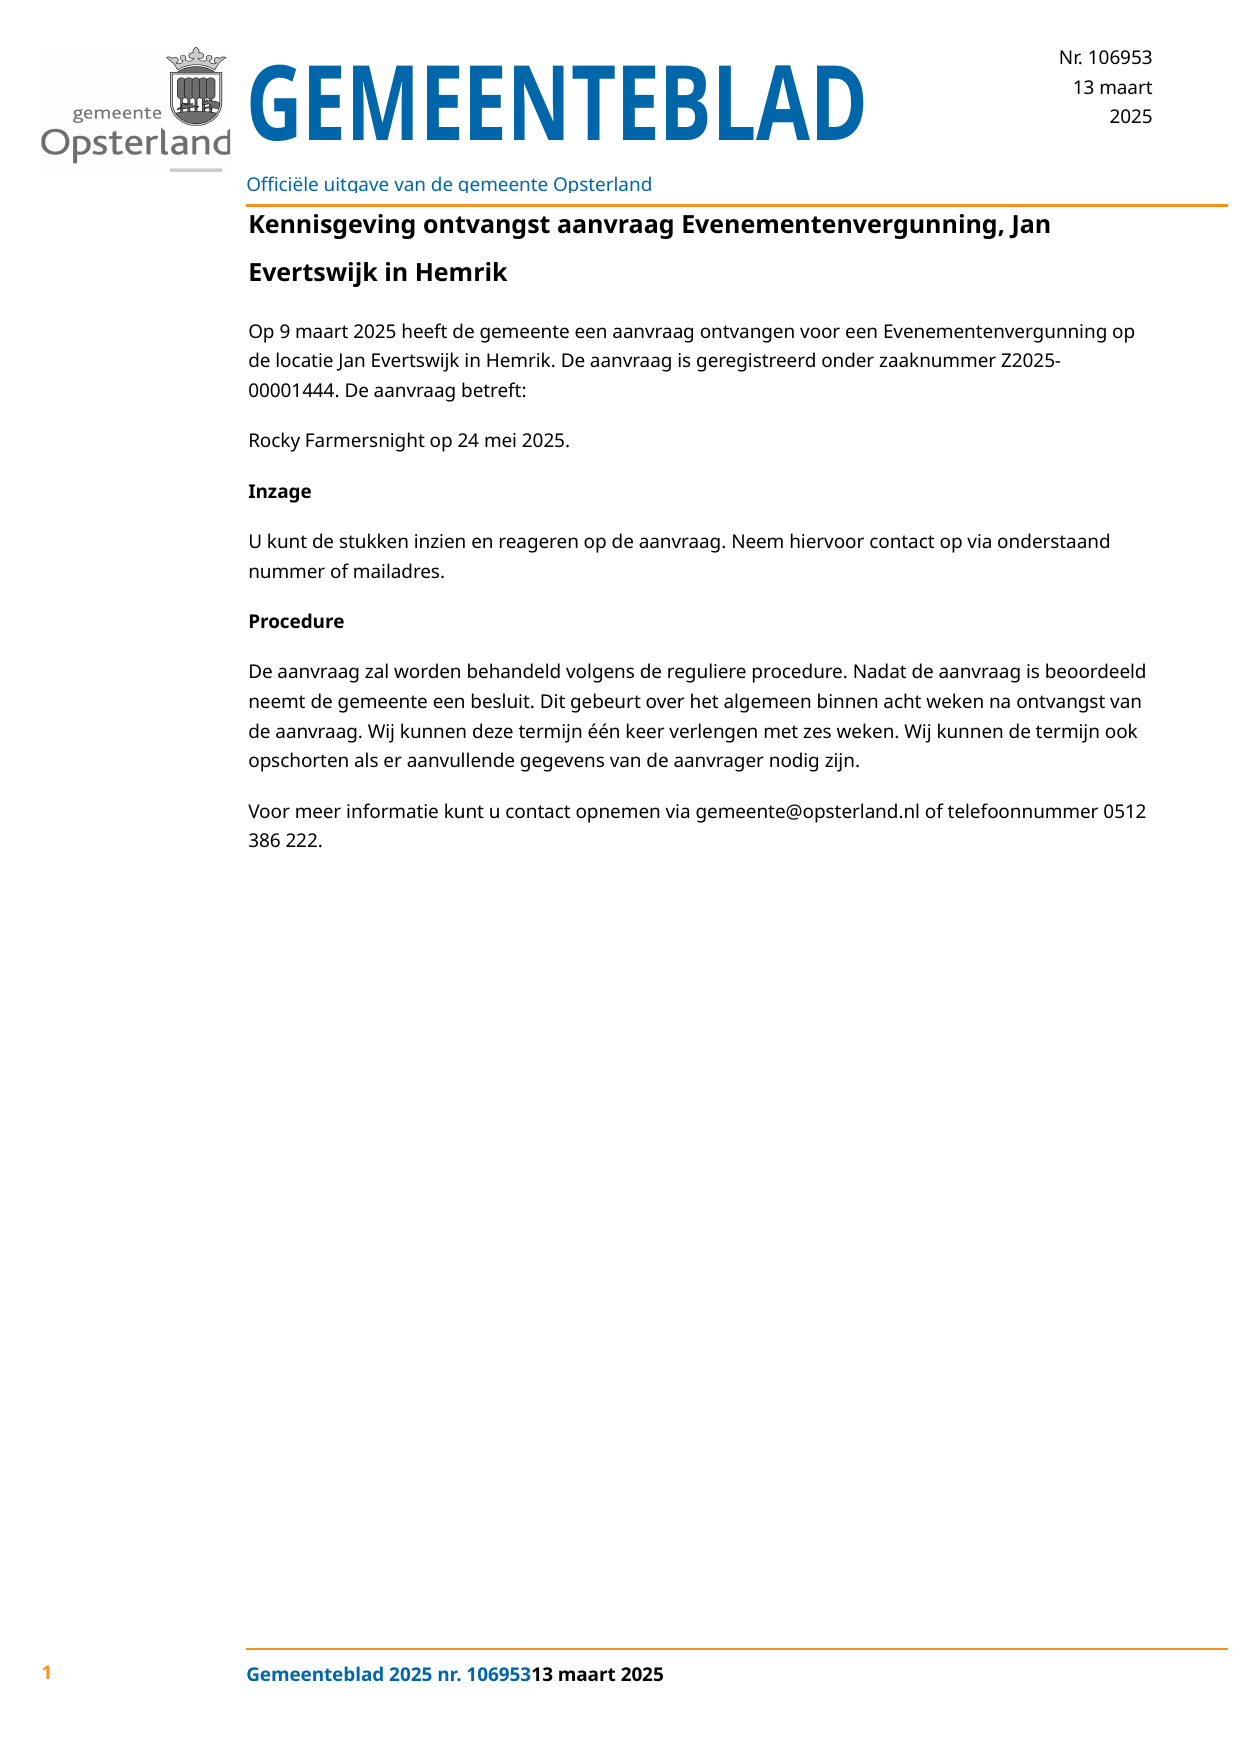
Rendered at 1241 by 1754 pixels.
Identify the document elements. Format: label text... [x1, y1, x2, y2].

text Rocky Farmersnight op 24 mei 2025. [248, 427, 1152, 453]
picture [41, 47, 231, 172]
text Procedure [248, 608, 1152, 634]
text U kunt de stukken inzien en reageren op de aanvraag. Neem hiervoor contact op via onderstaand nummer of mailadres. [248, 528, 1152, 584]
text Kennisgeving ontvangst aanvraag Evenementenvergunning, Jan Evertswijk in Hemrik [248, 207, 1152, 288]
text Voor meer informatie kunt u contact opnemen via gemeente@opsterland.nl of telefoonnummer 0512 386 222. [248, 798, 1152, 853]
text Inzage [248, 478, 1152, 504]
text Op 9 maart 2025 heeft de gemeente een aanvraag ontvangen voor een Evenementenvergunning op de locatie Jan Evertswijk in Hemrik. De aanvraag is geregistreerd onder zaaknummer Z2025-00001444. De aanvraag betreft: [248, 318, 1152, 403]
text De aanvraag zal worden behandeld volgens de reguliere procedure. Nadat de aanvraag is beoordeeld neemt de gemeente een besluit. Dit gebeurt over het algemeen binnen acht weken na ontvangst van de aanvraag. Wij kunnen deze termijn één keer verlengen met zes weken. Wij kunnen de termijn ook opschorten als er aanvullende gegevens van de aanvrager nodig zijn. [248, 659, 1152, 773]
